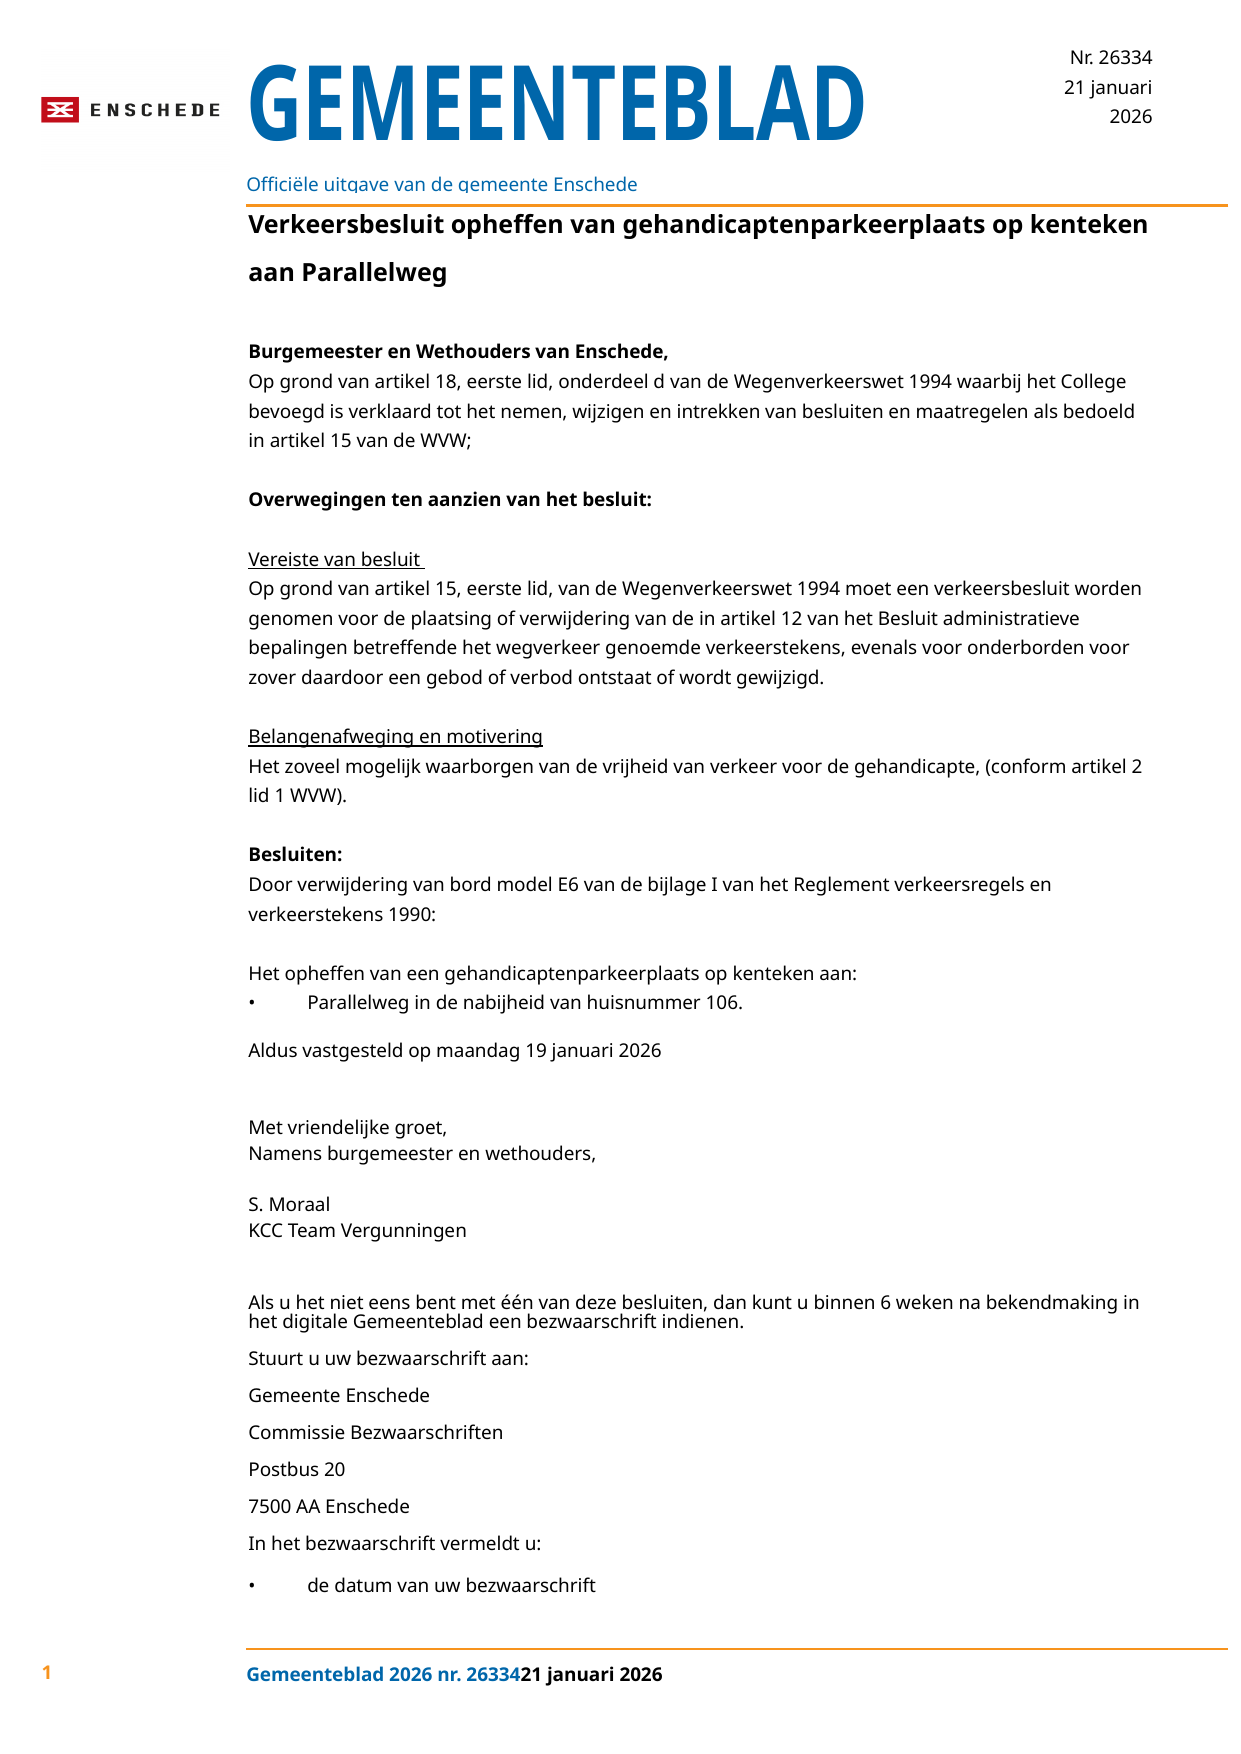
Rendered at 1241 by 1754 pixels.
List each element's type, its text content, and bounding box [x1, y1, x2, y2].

list de datum van uw bezwaarschrift [248, 1572, 1152, 1598]
text Overwegingen ten aanzien van het besluit: [248, 487, 1152, 512]
text Stuurt u uw bezwaarschrift aan: [248, 1350, 1152, 1369]
text In het bezwaarschrift vermeldt u: [248, 1535, 1152, 1554]
text S. Moraal [248, 1192, 1152, 1217]
text Burgemeester en Wethouders van Enschede, [248, 339, 1152, 364]
text Gemeente Enschede [248, 1387, 1152, 1406]
text Door verwijdering van bord model E6 van de bijlage I van het Reglement verkeersregels en verkeerstekens 1990: [248, 871, 1152, 926]
text Met vriendelijke groet, [248, 1114, 1152, 1140]
text Als u het niet eens bent met één van deze besluiten, dan kunt u binnen 6 weken na bekendmaking in het digitale Gemeenteblad een bezwaarschrift indienen. [248, 1294, 1152, 1332]
text Het opheffen van een gehandicaptenparkeerplaats op kenteken aan: [248, 960, 1152, 986]
text Op grond van artikel 15, eerste lid, van de Wegenverkeerswet 1994 moet een verkeersbesluit worden genomen voor de plaatsing of verwijdering van de in artikel 12 van het Besluit administratieve bepalingen betreffende het wegverkeer genoemde verkeerstekens, evenals voor onderborden voor zover daardoor een gebod of verbod ontstaat of wordt gewijzigd. [248, 575, 1152, 690]
text Belangenafweging en motivering [248, 723, 1152, 749]
text Commissie Bezwaarschriften [248, 1424, 1152, 1443]
list Parallelweg in de nabijheid van huisnummer 106. [248, 989, 1152, 1015]
text Postbus 20 [248, 1461, 1152, 1480]
text Aldus vastgesteld op maandag 19 januari 2026 [248, 1037, 1152, 1063]
text 7500 AA Enschede [248, 1498, 1152, 1517]
text Namens burgemeester en wethouders, [248, 1140, 1152, 1166]
text Besluiten: [248, 842, 1152, 867]
text Het zoveel mogelijk waarborgen van de vrijheid van verkeer voor de gehandicapte, (conform artikel 2 lid 1 WVW). [248, 753, 1152, 808]
text Verkeersbesluit opheffen van gehandicaptenparkeerplaats op kenteken aan Parallelweg [248, 207, 1152, 288]
picture [41, 47, 231, 172]
text KCC Team Vergunningen [248, 1217, 1152, 1243]
text Op grond van artikel 18, eerste lid, onderdeel d van de Wegenverkeerswet 1994 waarbij het College bevoegd is verklaard tot het nemen, wijzigen en intrekken van besluiten en maatregelen als bedoeld in artikel 15 van de WVW; [248, 368, 1152, 453]
text Vereiste van besluit [248, 546, 1152, 571]
